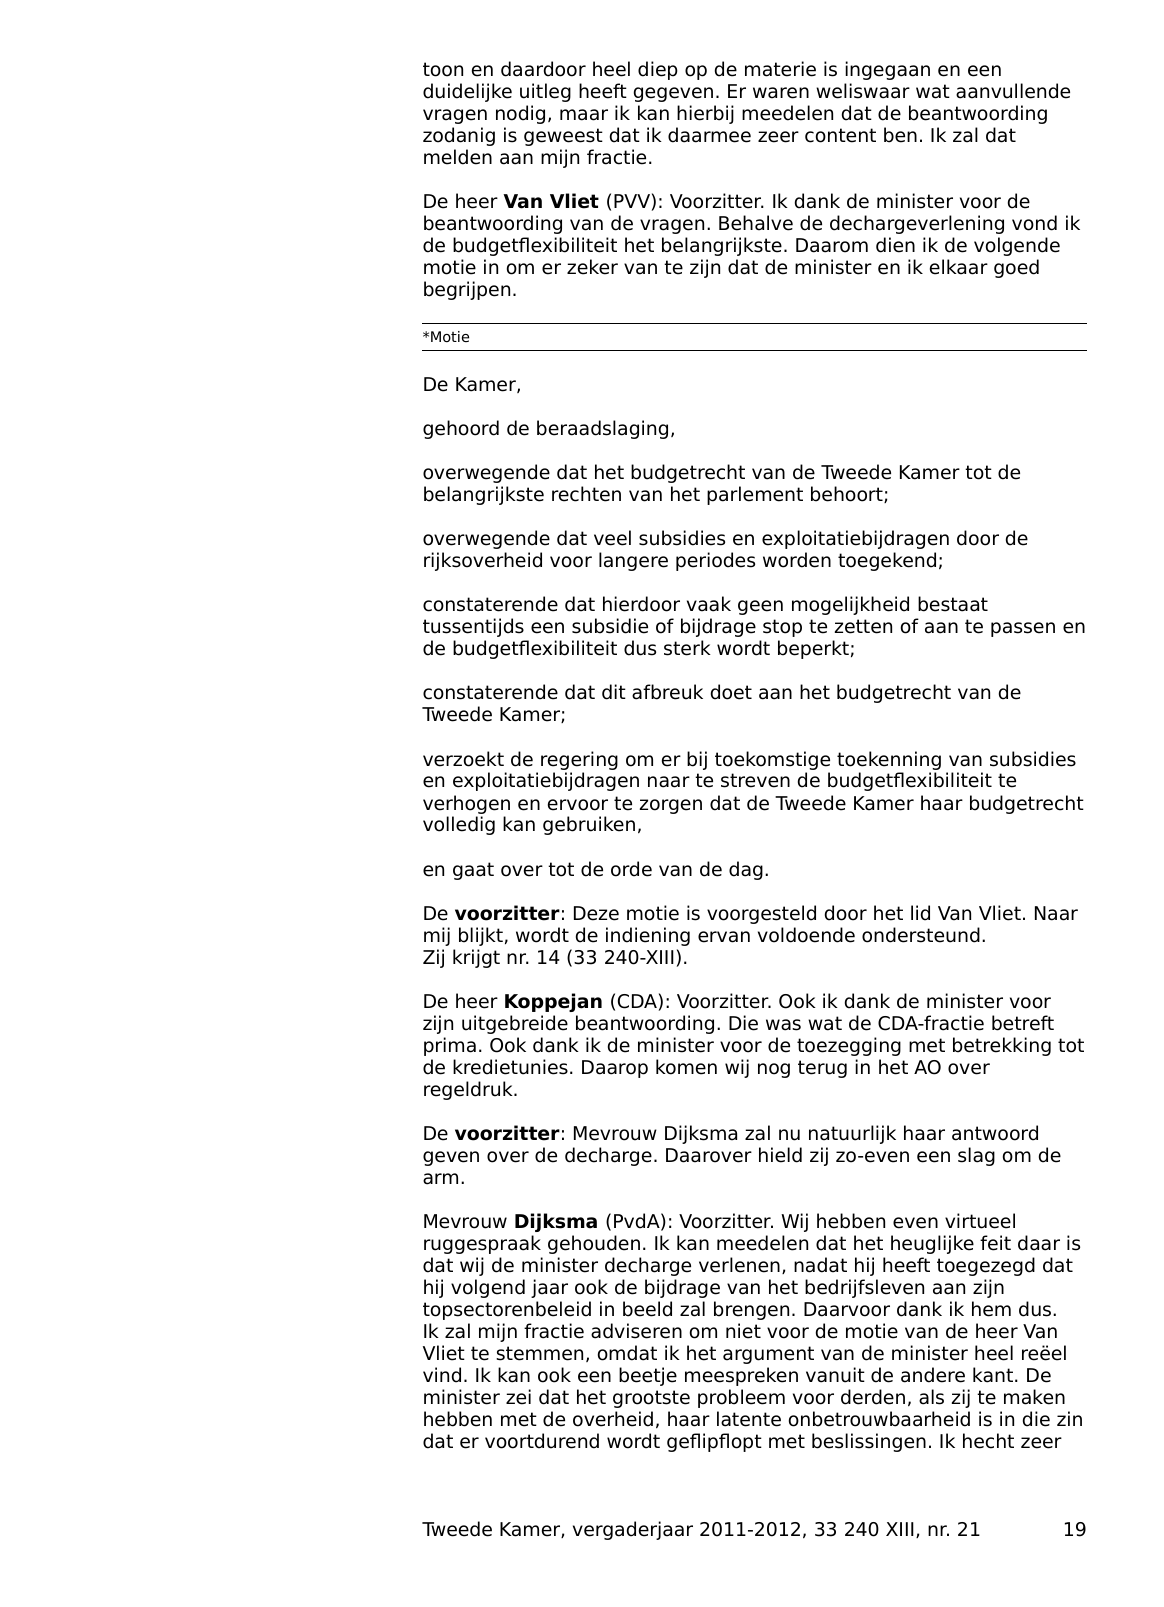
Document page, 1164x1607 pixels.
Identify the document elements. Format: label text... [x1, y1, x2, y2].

text De Kamer, [422, 373, 1087, 396]
text De voorzitter: Mevrouw Dijksma zal nu natuurlijk haar antwoord geven over de decharge. Daarover hield zij zo-even een slag om de arm. [422, 1123, 1087, 1189]
text en gaat over tot de orde van de dag. [422, 858, 1087, 881]
text Mevrouw Dijksma (PvdA): Voorzitter. Wij hebben even virtueel ruggespraak gehouden. Ik kan meedelen dat het heuglijke feit daar is dat wij de minister decharge verlenen, nadat hij heeft toegezegd dat hij volgend jaar ook de bijdrage van het bedrijfsleven aan zijn topsectorenbeleid in beeld zal brengen. Daarvoor dank ik hem dus. [422, 1211, 1087, 1321]
text gehoord de beraadslaging, [422, 418, 1087, 440]
text Zij krijgt nr. 14 (33 240-XIII). [422, 947, 1087, 969]
text De heer Van Vliet (PVV): Voorzitter. Ik dank de minister voor de beantwoording van de vragen. Behalve de dechargeverlening vond ik de budgetflexibiliteit het belangrijkste. Daarom dien ik de volgende motie in om er zeker van te zijn dat de minister en ik elkaar goed begrijpen. [422, 191, 1087, 301]
text Ik zal mijn fractie adviseren om niet voor de motie van de heer Van Vliet te stemmen, omdat ik het argument van de minister heel reëel vind. Ik kan ook een beetje meespreken vanuit de andere kant. De minister zei dat het grootste probleem voor derden, als zij te maken hebben met de overheid, haar latente onbetrouwbaarheid is in die zin dat er voortdurend wordt geflipflopt met beslissingen. Ik hecht zeer [422, 1321, 1087, 1453]
text De voorzitter: Deze motie is voorgesteld door het lid Van Vliet. Naar mij blijkt, wordt de indiening ervan voldoende ondersteund. [422, 903, 1087, 947]
text De heer Koppejan (CDA): Voorzitter. Ook ik dank de minister voor zijn uitgebreide beantwoording. Die was wat de CDA-fractie betreft prima. Ook dank ik de minister voor de toezegging met betrekking tot de kredietunies. Daarop komen wij nog terug in het AO over regeldruk. [422, 991, 1087, 1101]
text overwegende dat veel subsidies en exploitatiebijdragen door de rijksoverheid voor langere periodes worden toegekend; [422, 528, 1087, 572]
text toon en daardoor heel diep op de materie is ingegaan en een duidelijke uitleg heeft gegeven. Er waren weliswaar wat aanvullende vragen nodig, maar ik kan hierbij meedelen dat de beantwoording zodanig is geweest dat ik daarmee zeer content ben. Ik zal dat melden aan mijn fractie. [422, 59, 1087, 169]
text constaterende dat hierdoor vaak geen mogelijkheid bestaat tussentijds een subsidie of bijdrage stop te zetten of aan te passen en de budgetflexibiliteit dus sterk wordt beperkt; [422, 594, 1087, 660]
text verzoekt de regering om er bij toekomstige toekenning van subsidies en exploitatiebijdragen naar te streven de budgetflexibiliteit te verhogen en ervoor te zorgen dat de Tweede Kamer haar budgetrecht volledig kan gebruiken, [422, 748, 1087, 836]
table_header *Motie [422, 324, 1087, 350]
text overwegende dat het budgetrecht van de Tweede Kamer tot de belangrijkste rechten van het parlement behoort; [422, 462, 1087, 506]
text constaterende dat dit afbreuk doet aan het budgetrecht van de Tweede Kamer; [422, 682, 1087, 726]
